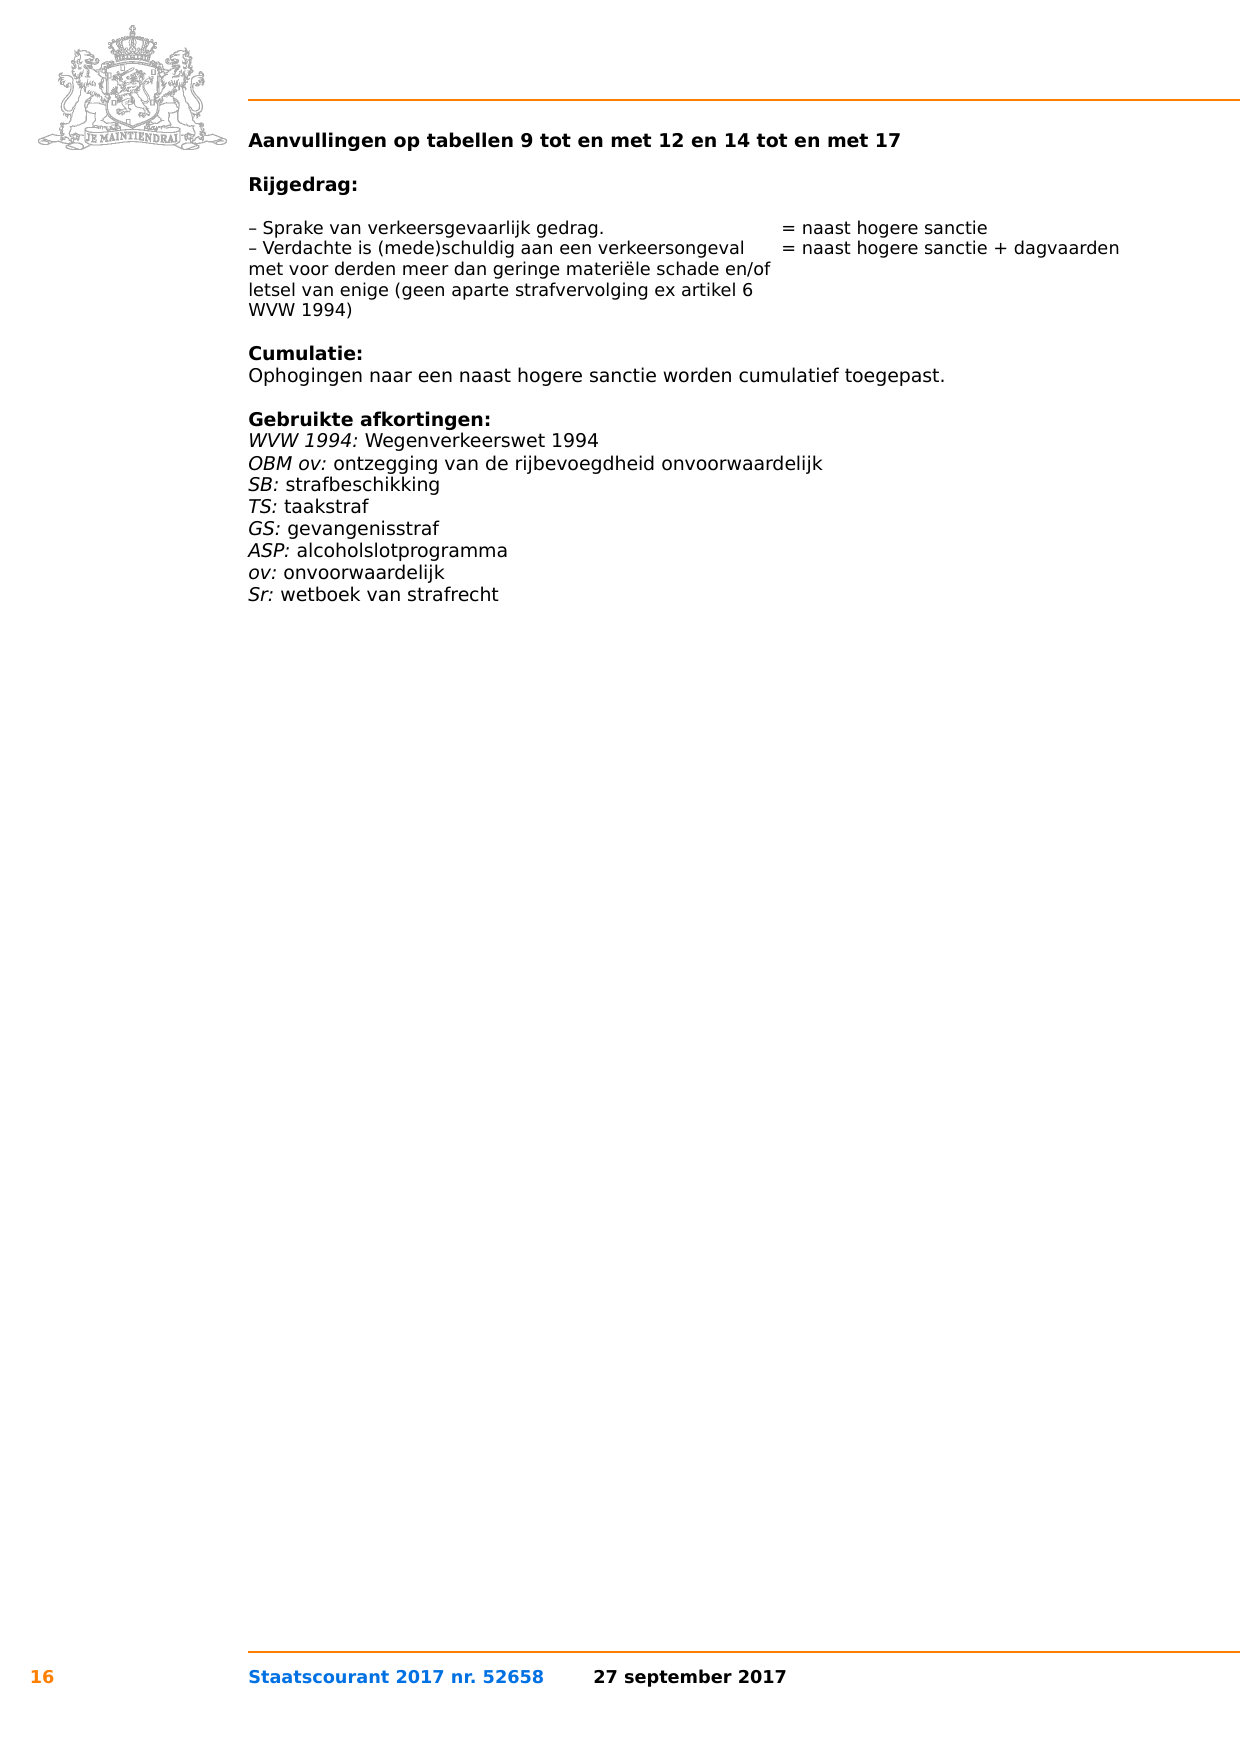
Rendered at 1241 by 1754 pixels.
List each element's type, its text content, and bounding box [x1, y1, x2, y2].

picture [38, 25, 227, 150]
text Gebruikte afkortingen: [248, 408, 1163, 430]
text Sr: wetboek van strafrecht [248, 584, 1163, 606]
table_header – Sprake van verkeersgevaarlijk gedrag. [248, 218, 775, 238]
text Rijgedrag: [248, 174, 1163, 196]
text OBM ov: ontzegging van de rijbevoegdheid onvoorwaardelijk [248, 452, 1163, 474]
text ov: onvoorwaardelijk [248, 562, 1163, 584]
text SB: strafbeschikking [248, 474, 1163, 496]
subtitle Aanvullingen op tabellen 9 tot en met 12 en 14 tot en met 17 [248, 130, 1163, 152]
table_cell = naast hogere sanctie + dagvaarden [775, 238, 1163, 321]
text Ophogingen naar een naast hogere sanctie worden cumulatief toegepast. [248, 364, 1163, 387]
text ASP: alcoholslotprogramma [248, 540, 1163, 562]
text WVW 1994: Wegenverkeerswet 1994 [248, 430, 1163, 452]
table_cell – Verdachte is (mede)schuldig aan een verkeersongeval met voor derden meer dan geringe materiële schade en/of letsel van enige (geen aparte strafvervolging ex artikel 6 WVW 1994) [248, 238, 775, 321]
text TS: taakstraf [248, 496, 1163, 518]
text Cumulatie: [248, 343, 1163, 364]
table_header = naast hogere sanctie [775, 218, 1163, 238]
text GS: gevangenisstraf [248, 518, 1163, 540]
